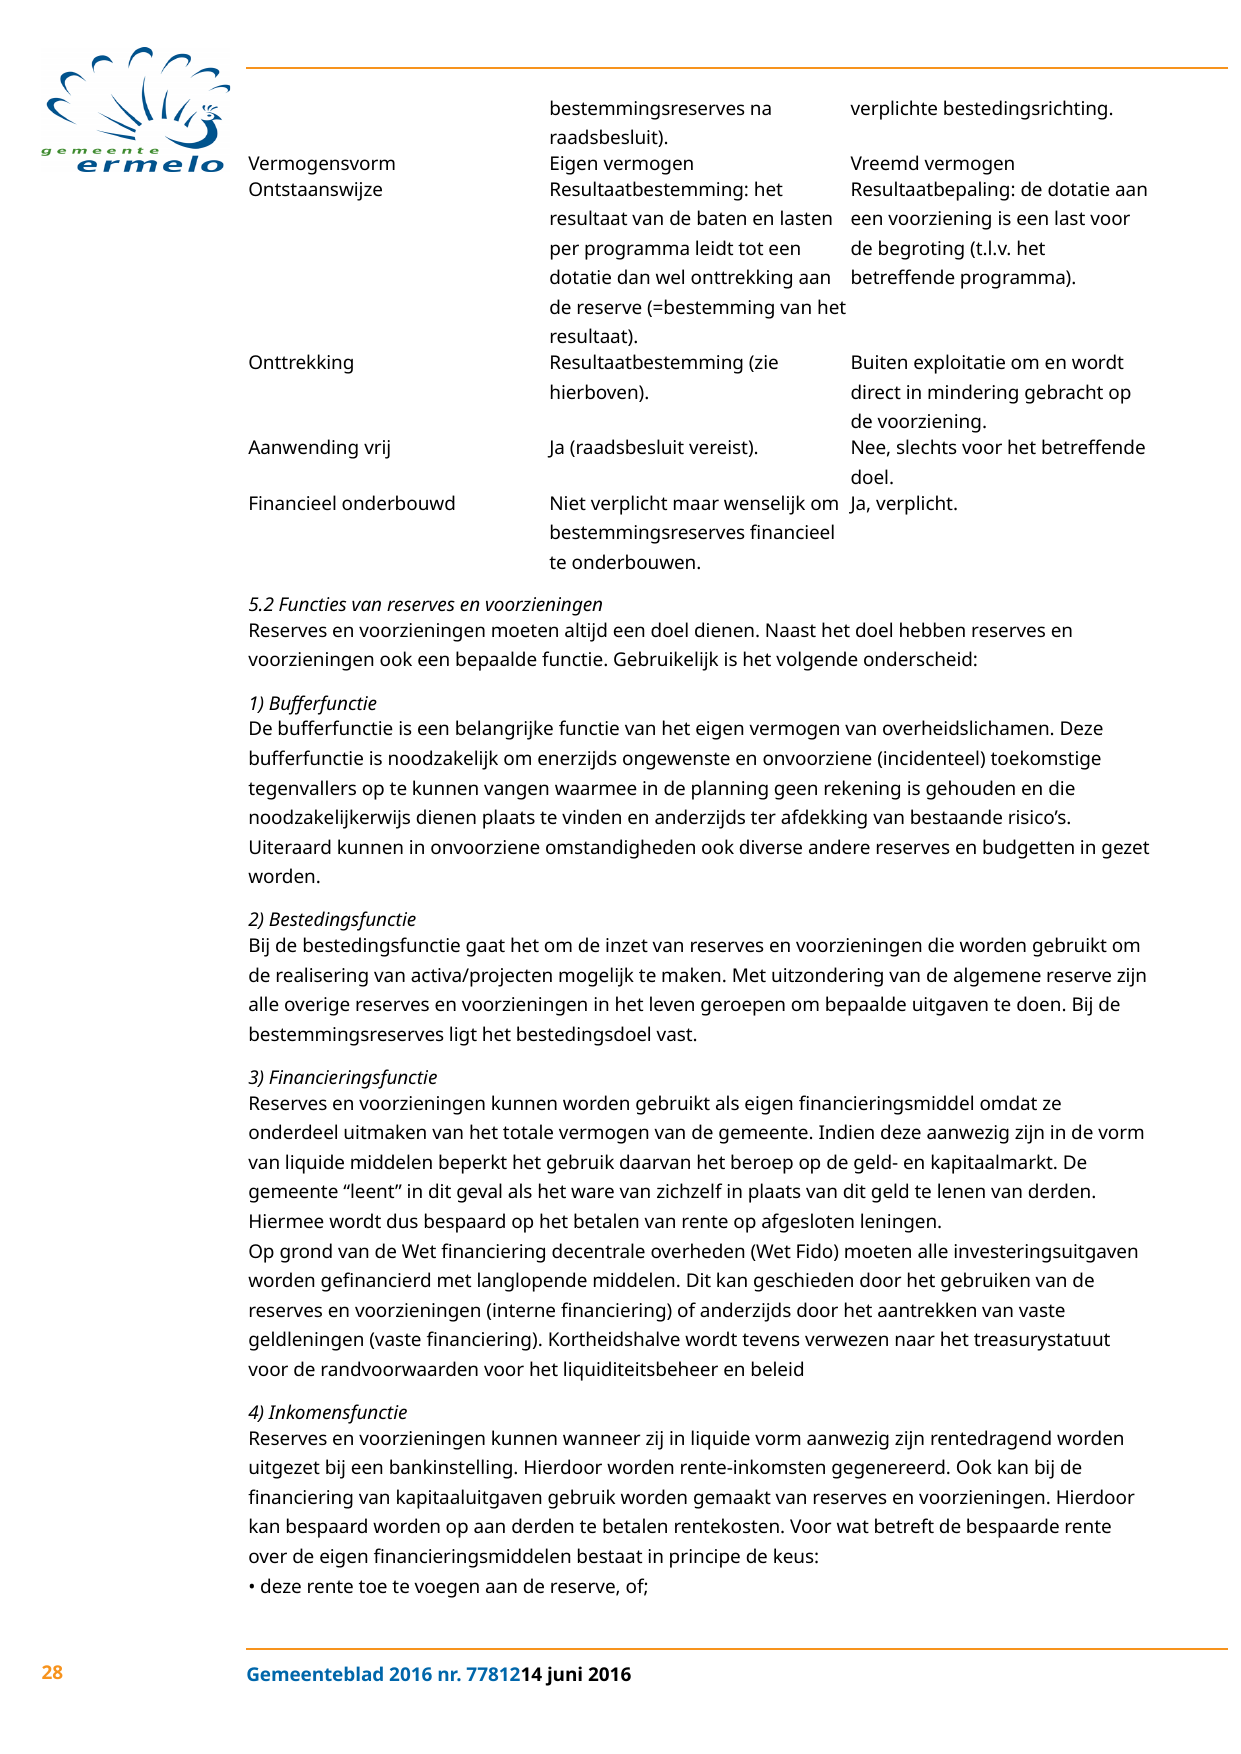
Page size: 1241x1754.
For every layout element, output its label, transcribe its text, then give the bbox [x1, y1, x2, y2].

table_cell Resultaatbestemming (zie hierboven). [549, 350, 850, 434]
text Reserves en voorzieningen moeten altijd een doel dienen. Naast het doel hebben reserves en voorzieningen ook een bepaalde functie. Gebruikelijk is het volgende onderscheid: [248, 617, 1152, 672]
table_cell Resultaatbestemming: het resultaat van de baten en lasten per programma leidt tot een dotatie dan wel onttrekking aan de reserve (=bestemming van het resultaat). [549, 176, 850, 349]
text De bufferfunctie is een belangrijke functie van het eigen vermogen van overheidslichamen. Deze bufferfunctie is noodzakelijk om enerzijds ongewenste en onvoorziene (incidenteel) toekomstige tegenvallers op te kunnen vangen waarmee in de planning geen rekening is gehouden en die noodzakelijkerwijs dienen plaats te vinden en anderzijds ter afdekking van bestaande risico’s. Uiteraard kunnen in onvoorziene omstandigheden ook diverse andere reserves en budgetten in gezet worden. [248, 716, 1152, 889]
table_cell Financieel onderbouwd [248, 490, 549, 574]
table_cell Resultaatbepaling: de dotatie aan een voorziening is een last voor de begroting (t.l.v. het betreffende programma). [850, 176, 1152, 349]
table_cell Eigen vermogen [549, 150, 850, 176]
text Op grond van de Wet financiering decentrale overheden (Wet Fido) moeten alle investeringsuitgaven worden gefinancierd met langlopende middelen. Dit kan geschieden door het gebruiken van de reserves en voorzieningen (interne financiering) of anderzijds door het aantrekken van vaste geldleningen (vaste financiering). Kortheidshalve wordt tevens verwezen naar het treasurystatuut voor de randvoorwaarden voor het liquiditeitsbeheer en beleid [248, 1238, 1152, 1382]
table_cell [248, 95, 549, 150]
text • deze rente toe te voegen aan de reserve, of; [248, 1573, 1152, 1599]
table_cell Ontstaanswijze [248, 176, 549, 349]
text Reserves en voorzieningen kunnen worden gebruikt als eigen financieringsmiddel omdat ze onderdeel uitmaken van het totale vermogen van de gemeente. Indien deze aanwezig zijn in de vorm van liquide middelen beperkt het gebruik daarvan het beroep op de geld- en kapitaalmarkt. De gemeente “leent” in dit geval als het ware van zichzelf in plaats van dit geld te lenen van derden. Hiermee wordt dus bespaard op het betalen van rente op afgesloten leningen. [248, 1090, 1152, 1234]
table_cell verplichte bestedingsrichting. [850, 95, 1152, 150]
text 5.2 Functies van reserves en voorzieningen [248, 591, 1152, 617]
text 4) Inkomensfunctie [248, 1399, 1152, 1425]
picture [41, 47, 231, 172]
table_cell Nee, slechts voor het betreffende doel. [850, 434, 1152, 490]
text 1) Bufferfunctie [248, 690, 1152, 716]
text 3) Financieringsfunctie [248, 1064, 1152, 1090]
table_cell Aanwending vrij [248, 434, 549, 490]
table_cell Vermogensvorm [248, 150, 549, 176]
table_cell Vreemd vermogen [850, 150, 1152, 176]
table_cell bestemmingsreserves na raadsbesluit). [549, 95, 850, 150]
text Bij de bestedingsfunctie gaat het om de inzet van reserves en voorzieningen die worden gebruikt om de realisering van activa/projecten mogelijk te maken. Met uitzondering van de algemene reserve zijn alle overige reserves en voorzieningen in het leven geroepen om bepaalde uitgaven te doen. Bij de bestemmingsreserves ligt het bestedingsdoel vast. [248, 932, 1152, 1047]
table_cell Buiten exploitatie om en wordt direct in mindering gebracht op de voorziening. [850, 350, 1152, 434]
text 2) Bestedingsfunctie [248, 907, 1152, 932]
table_cell Ja (raadsbesluit vereist). [549, 434, 850, 490]
table_cell Ja, verplicht. [850, 490, 1152, 574]
table_cell Niet verplicht maar wenselijk om bestemmingsreserves financieel te onderbouwen. [549, 490, 850, 574]
table_cell Onttrekking [248, 350, 549, 434]
text Reserves en voorzieningen kunnen wanneer zij in liquide vorm aanwezig zijn rentedragend worden uitgezet bij een bankinstelling. Hierdoor worden rente-inkomsten gegenereerd. Ook kan bij de financiering van kapitaaluitgaven gebruik worden gemaakt van reserves en voorzieningen. Hierdoor kan bespaard worden op aan derden te betalen rentekosten. Voor wat betreft de bespaarde rente over de eigen financieringsmiddelen bestaat in principe de keus: [248, 1425, 1152, 1569]
